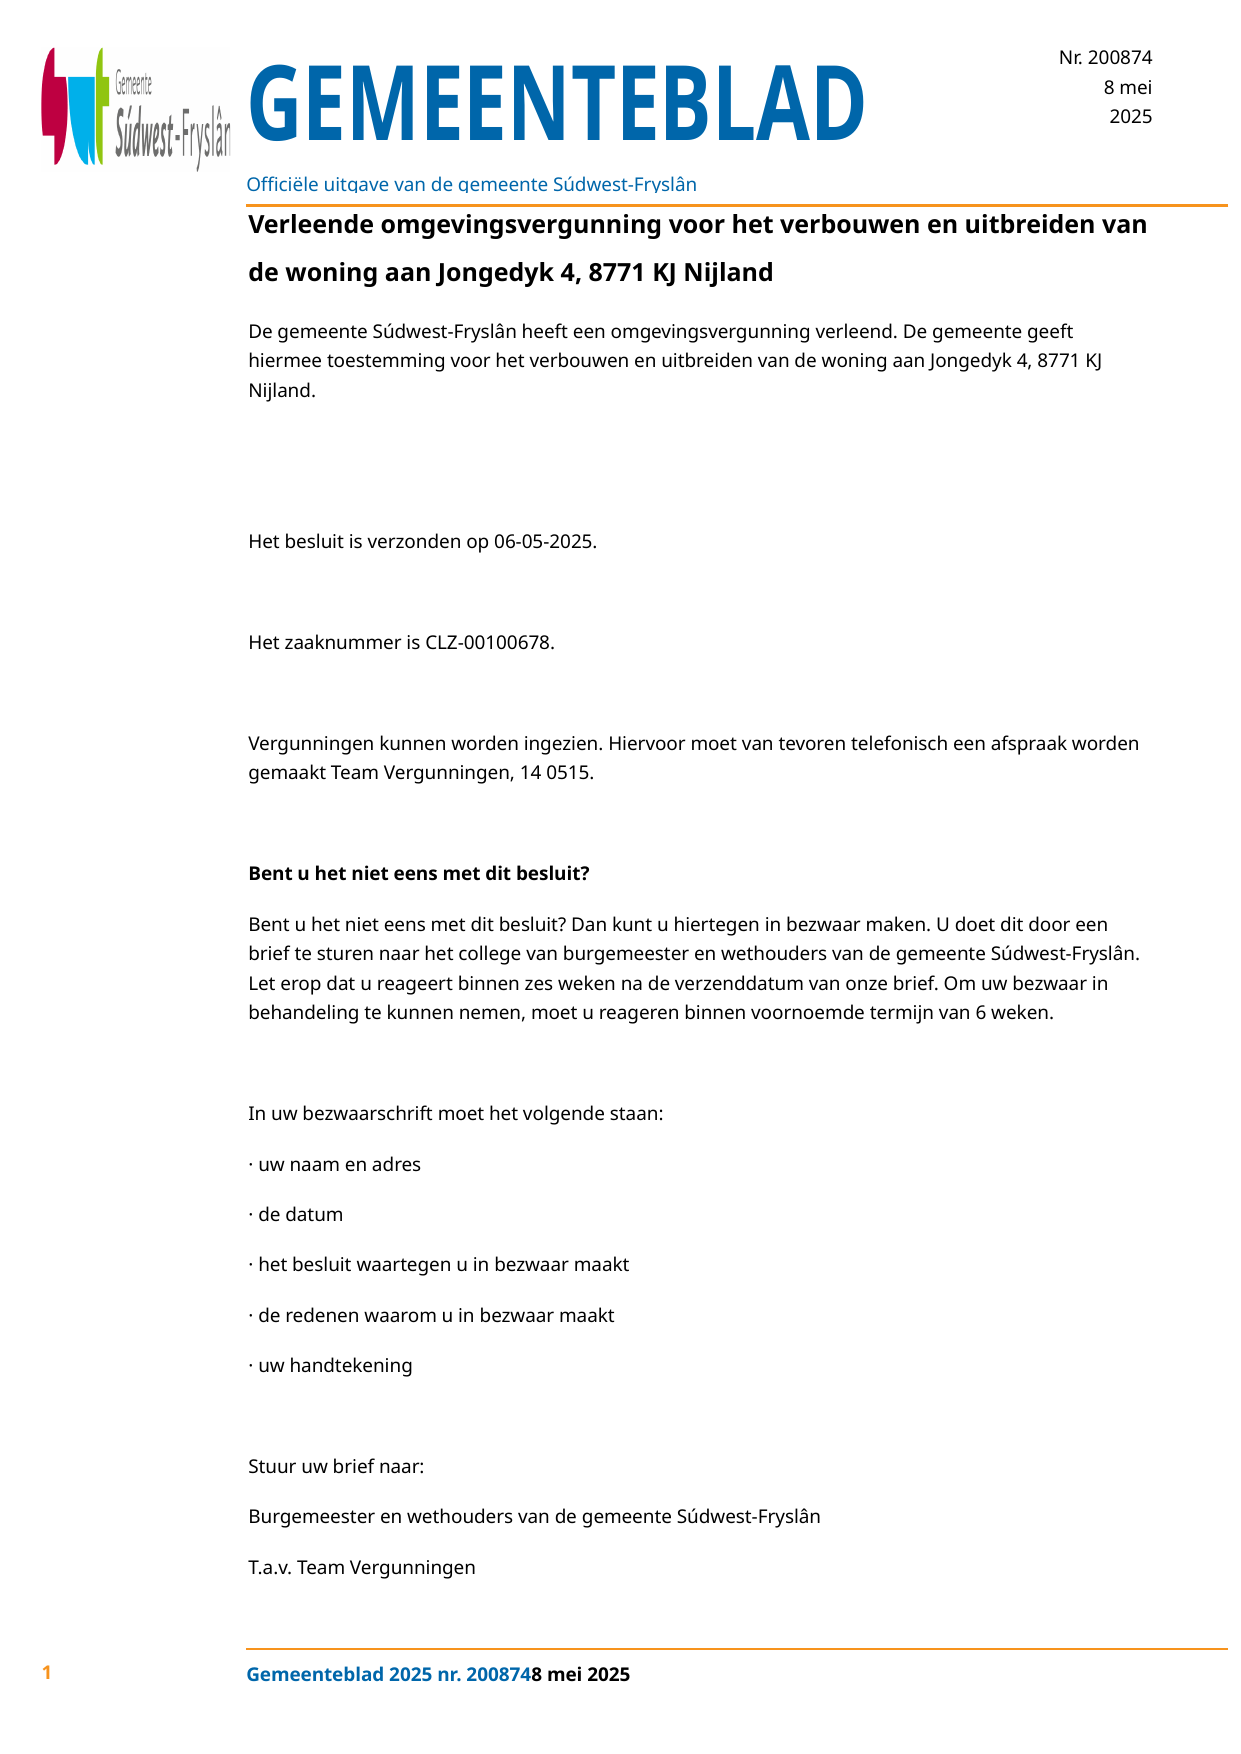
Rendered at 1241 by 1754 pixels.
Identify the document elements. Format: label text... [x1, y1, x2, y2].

text Verleende omgevingsvergunning voor het verbouwen en uitbreiden van de woning aan Jongedyk 4, 8771 KJ Nijland [248, 207, 1152, 288]
text Het besluit is verzonden op 06-05-2025. [248, 528, 1152, 554]
text Bent u het niet eens met dit besluit? [248, 860, 1152, 886]
text De gemeente Súdwest-Fryslân heeft een omgevingsvergunning verleend. De gemeente geeft hiermee toestemming voor het verbouwen en uitbreiden van de woning aan Jongedyk 4, 8771 KJ Nijland. [248, 318, 1152, 403]
text Stuur uw brief naar: [248, 1453, 1152, 1479]
text Het zaaknummer is CLZ-00100678. [248, 629, 1152, 655]
text T.a.v. Team Vergunningen [248, 1554, 1152, 1580]
text Bent u het niet eens met dit besluit? Dan kunt u hiertegen in bezwaar maken. U doet dit door een brief te sturen naar het college van burgemeester en wethouders van de gemeente Súdwest-Fryslân. Let erop dat u reageert binnen zes weken na de verzenddatum van onze brief. Om uw bezwaar in behandeling te kunnen nemen, moet u reageren binnen voornoemde termijn van 6 weken. [248, 911, 1152, 1025]
text · uw handtekening [248, 1352, 1152, 1378]
text Vergunningen kunnen worden ingezien. Hiervoor moet van tevoren telefonisch een afspraak worden gemaakt Team Vergunningen, 14 0515. [248, 730, 1152, 785]
text In uw bezwaarschrift moet het volgende staan: [248, 1100, 1152, 1126]
text · de datum [248, 1201, 1152, 1227]
text · uw naam en adres [248, 1151, 1152, 1177]
text Burgemeester en wethouders van de gemeente Súdwest-Fryslân [248, 1504, 1152, 1529]
picture [41, 47, 231, 172]
text · het besluit waartegen u in bezwaar maakt [248, 1252, 1152, 1277]
text · de redenen waarom u in bezwaar maakt [248, 1302, 1152, 1328]
